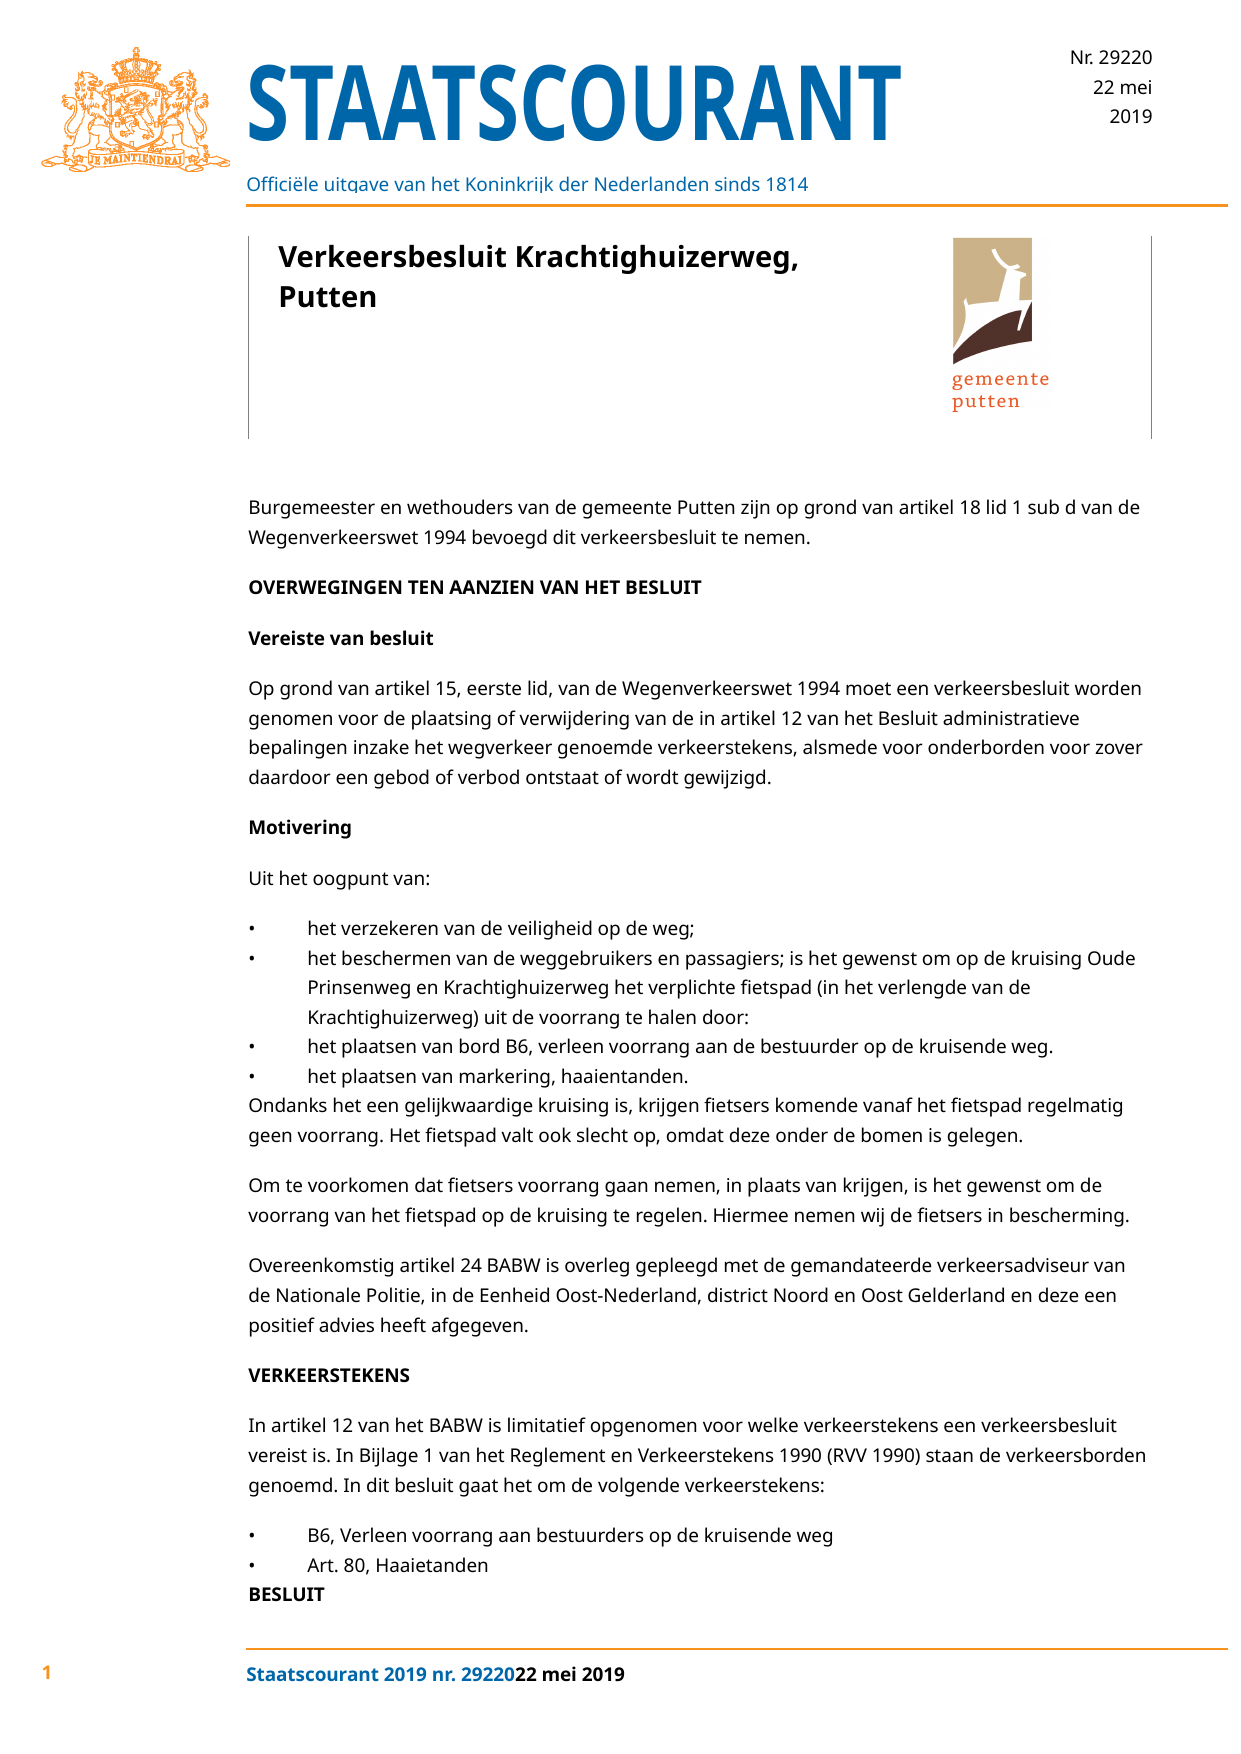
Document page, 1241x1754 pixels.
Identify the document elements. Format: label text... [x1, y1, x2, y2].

text BESLUIT [248, 1581, 1152, 1607]
text Burgemeester en wethouders van de gemeente Putten zijn op grond van artikel 18 lid 1 sub d van de Wegenverkeerswet 1994 bevoegd dit verkeersbesluit te nemen. [248, 494, 1152, 550]
text Ondanks het een gelijkwaardige kruising is, krijgen fietsers komende vanaf het fietspad regelmatig geen voorrang. Het fietspad valt ook slecht op, omdat deze onder de bomen is gelegen. [248, 1093, 1152, 1148]
table_header [850, 236, 951, 413]
text Om te voorkomen dat fietsers voorrang gaan nemen, in plaats van krijgen, is het gewenst om de voorrang van het fietspad op de kruising te regelen. Hiermee nemen wij de fietsers in bescherming. [248, 1173, 1152, 1228]
text Vereiste van besluit [248, 625, 1152, 651]
table_header [850, 414, 1151, 439]
picture [41, 47, 231, 172]
text Op grond van artikel 15, eerste lid, van de Wegenverkeerswet 1994 moet een verkeersbesluit worden genomen voor de plaatsing of verwijdering van de in artikel 12 van het Besluit administratieve bepalingen inzake het wegverkeer genoemde verkeerstekens, alsmede voor onderborden voor zover daardoor een gebod of verbod ontstaat of wordt gewijzigd. [248, 675, 1152, 790]
text OVERWEGINGEN TEN AANZIEN VAN HET BESLUIT [248, 574, 1152, 600]
list Art. 80, Haaietanden [248, 1552, 1152, 1578]
list het plaatsen van markering, haaientanden. [248, 1063, 1152, 1089]
table_header Verkeersbesluit Krachtighuizerweg, Putten [249, 236, 850, 439]
text In artikel 12 van het BABW is limitatief opgenomen voor welke verkeerstekens een verkeersbesluit vereist is. In Bijlage 1 van het Reglement en Verkeerstekens 1990 (RVV 1990) staan de verkeersborden genoemd. In dit besluit gaat het om de volgende verkeerstekens: [248, 1413, 1152, 1498]
text Uit het oogpunt van: [248, 865, 1152, 891]
text Motivering [248, 814, 1152, 840]
text Overeenkomstig artikel 24 BABW is overleg gepleegd met de gemandateerde verkeersadviseur van de Nationale Politie, in de Eenheid Oost-Nederland, district Noord en Oost Gelderland en deze een positief advies heeft afgegeven. [248, 1253, 1152, 1338]
list het verzekeren van de veiligheid op de weg; [248, 915, 1152, 941]
picture [951, 236, 1050, 414]
text VERKEERSTEKENS [248, 1362, 1152, 1388]
table_header [1050, 236, 1151, 413]
list B6, Verleen voorrang aan bestuurders op de kruisende weg [248, 1522, 1152, 1548]
list het beschermen van de weggebruikers en passagiers; is het gewenst om op de kruising Oude Prinsenweg en Krachtighuizerweg het verplichte fietspad (in het verlengde van de Krachtighuizerweg) uit de voorrang te halen door: [248, 945, 1152, 1030]
list het plaatsen van bord B6, verleen voorrang aan de bestuurder op de kruisende weg. [248, 1033, 1152, 1059]
